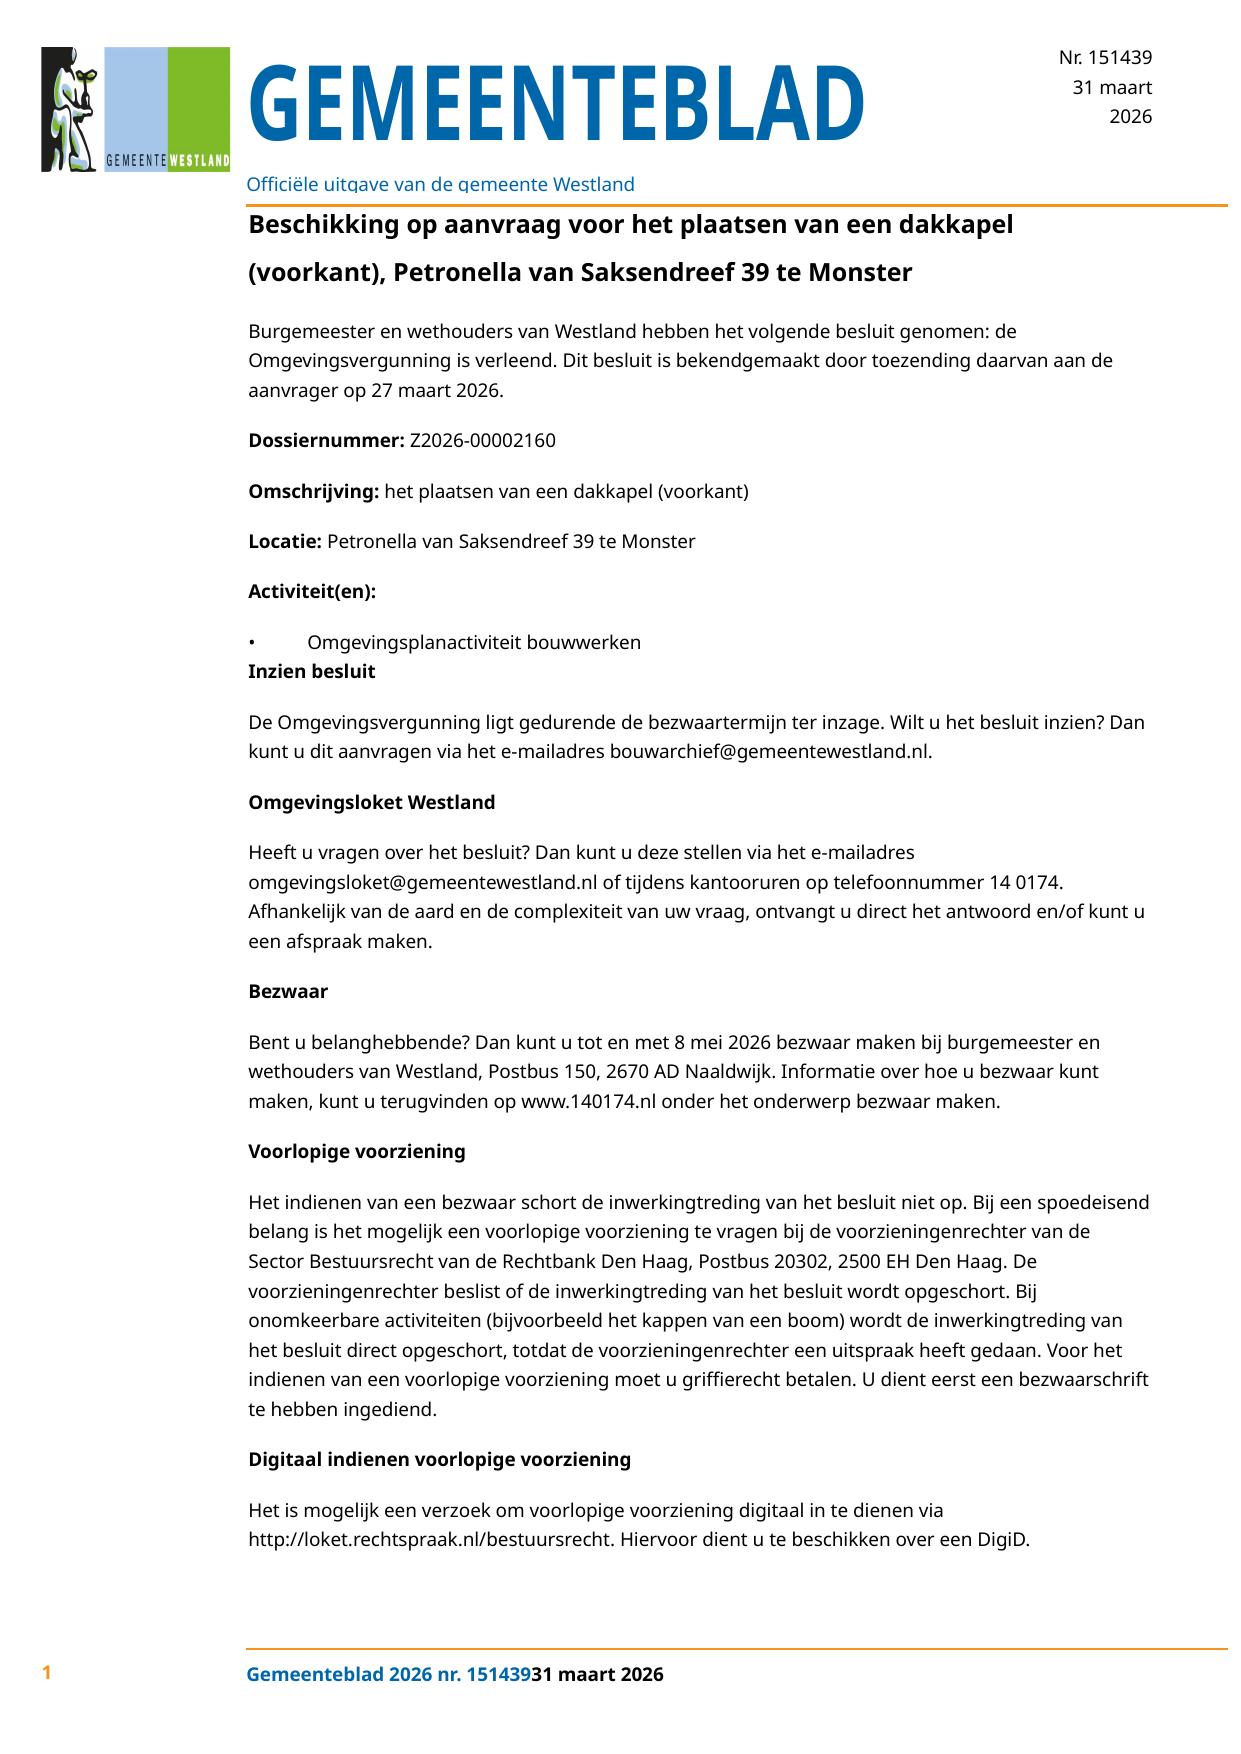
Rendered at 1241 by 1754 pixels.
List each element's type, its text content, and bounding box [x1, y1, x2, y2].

text Locatie: Petronella van Saksendreef 39 te Monster [248, 528, 1152, 554]
text Bent u belanghebbende? Dan kunt u tot en met 8 mei 2026 bezwaar maken bij burgemeester en wethouders van Westland, Postbus 150, 2670 AD Naaldwijk. Informatie over hoe u bezwaar kunt maken, kunt u terugvinden op www.140174.nl onder het onderwerp bezwaar maken. [248, 1029, 1152, 1114]
text Het is mogelijk een verzoek om voorlopige voorziening digitaal in te dienen via http://loket.rechtspraak.nl/bestuursrecht. Hiervoor dient u te beschikken over een DigiD. [248, 1497, 1152, 1552]
text Bezwaar [248, 979, 1152, 1004]
text Voorlopige voorziening [248, 1139, 1152, 1164]
text Digitaal indienen voorlopige voorziening [248, 1447, 1152, 1472]
text Activiteit(en): [248, 579, 1152, 604]
list Omgevingsplanactiviteit bouwwerken [248, 629, 1152, 655]
text Omschrijving: het plaatsen van een dakkapel (voorkant) [248, 478, 1152, 504]
text Dossiernummer: Z2026-00002160 [248, 427, 1152, 453]
text Beschikking op aanvraag voor het plaatsen van een dakkapel (voorkant), Petronella van Saksendreef 39 te Monster [248, 207, 1152, 288]
text Burgemeester en wethouders van Westland hebben het volgende besluit genomen: de Omgevingsvergunning is verleend. Dit besluit is bekendgemaakt door toezending daarvan aan de aanvrager op 27 maart 2026. [248, 318, 1152, 403]
text Omgevingsloket Westland [248, 789, 1152, 815]
text Heeft u vragen over het besluit? Dan kunt u deze stellen via het e-mailadres omgevingsloket@gemeentewestland.nl of tijdens kantooruren op telefoonnummer 14 0174. Afhankelijk van de aard en de complexiteit van uw vraag, ontvangt u direct het antwoord en/of kunt u een afspraak maken. [248, 839, 1152, 954]
text Inzien besluit [248, 659, 1152, 684]
text Het indienen van een bezwaar schort de inwerkingtreding van het besluit niet op. Bij een spoedeisend belang is het mogelijk een voorlopige voorziening te vragen bij de voorzieningenrechter van de Sector Bestuursrecht van de Rechtbank Den Haag, Postbus 20302, 2500 EH Den Haag. De voorzieningenrechter beslist of de inwerkingtreding van het besluit wordt opgeschort. Bij onomkeerbare activiteiten (bijvoorbeeld het kappen van een boom) wordt de inwerkingtreding van het besluit direct opgeschort, totdat de voorzieningenrechter een uitspraak heeft gedaan. Voor het indienen van een voorlopige voorziening moet u griffierecht betalen. U dient eerst een bezwaarschrift te hebben ingediend. [248, 1189, 1152, 1422]
picture [41, 47, 231, 172]
text De Omgevingsvergunning ligt gedurende de bezwaartermijn ter inzage. Wilt u het besluit inzien? Dan kunt u dit aanvragen via het e-mailadres bouwarchief@gemeentewestland.nl. [248, 709, 1152, 764]
